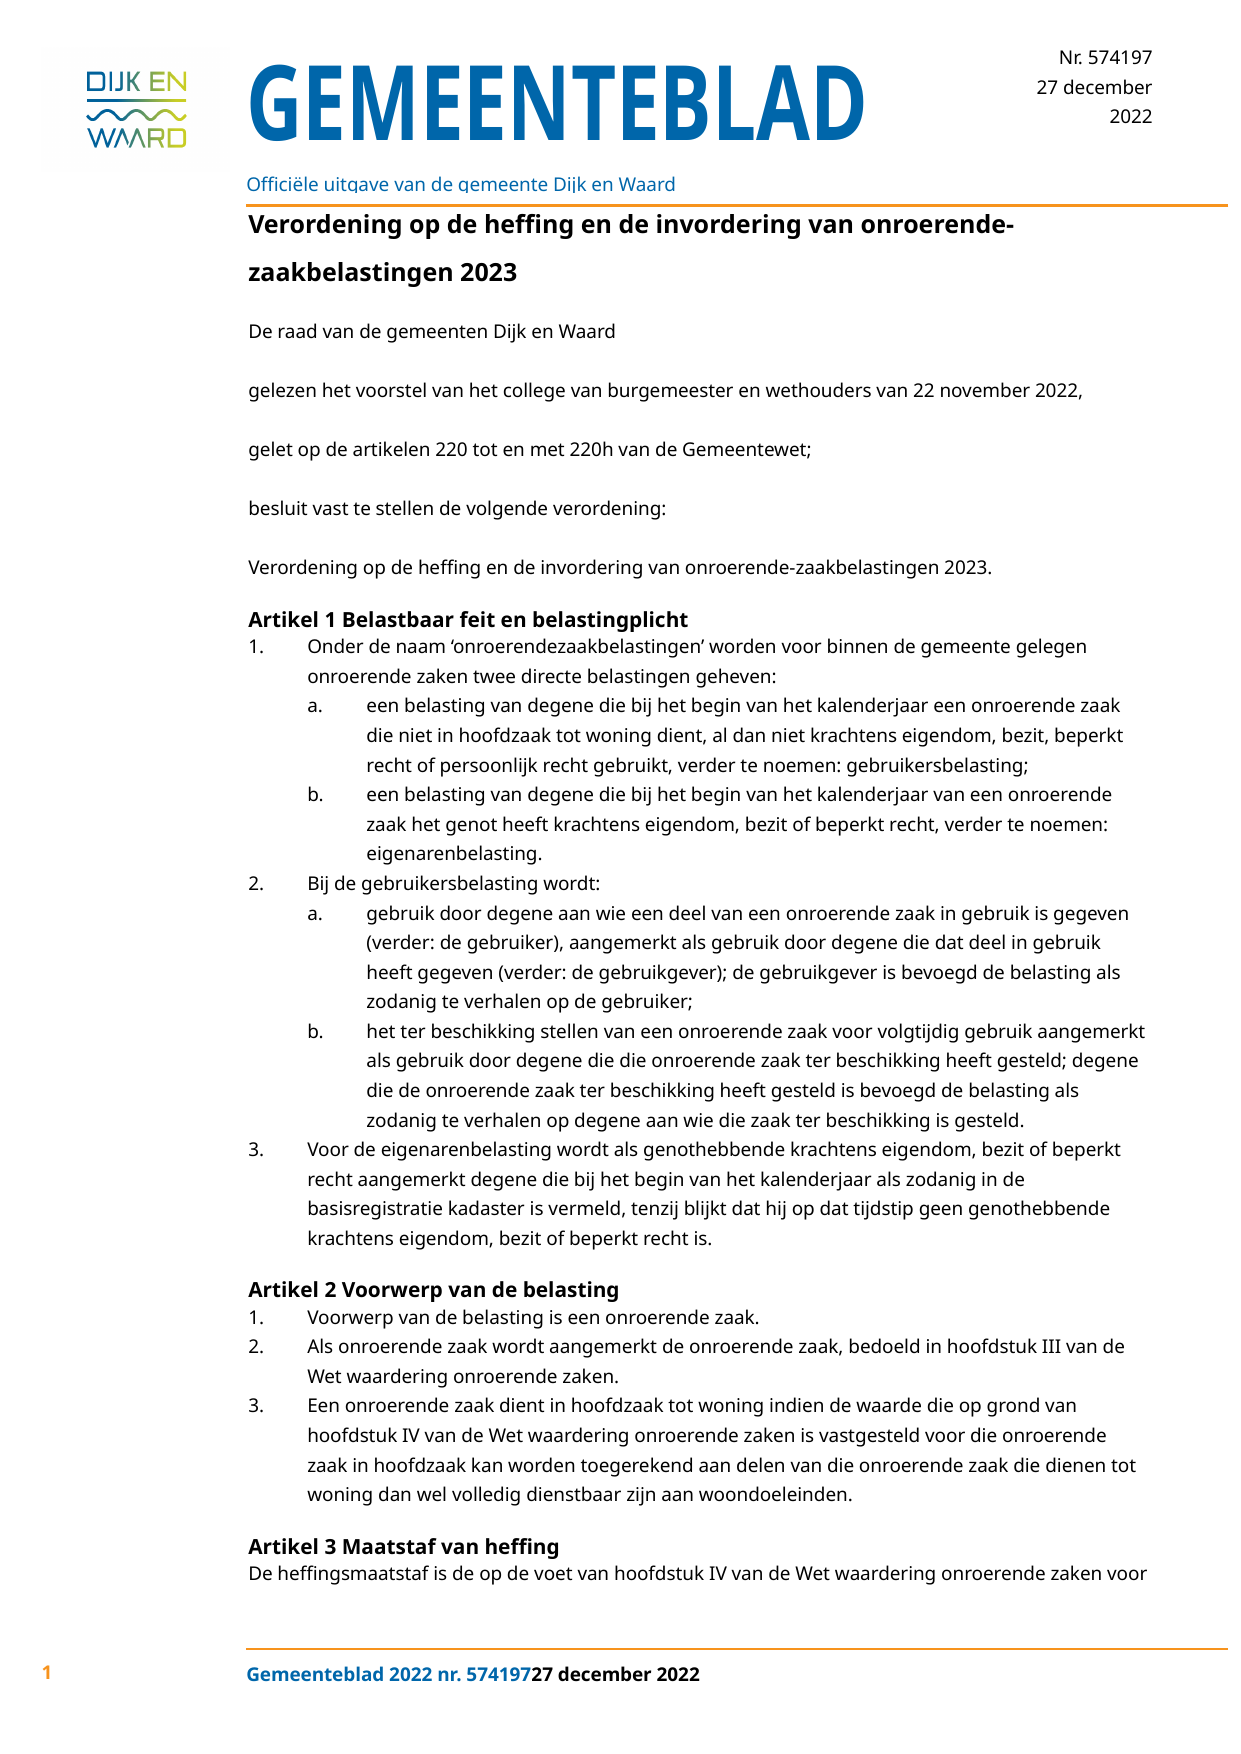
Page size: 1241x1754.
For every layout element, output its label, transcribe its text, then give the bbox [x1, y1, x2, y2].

list Een onroerende zaak dient in hoofdzaak tot woning indien de waarde die op grond van hoofdstuk IV van de Wet waardering onroerende zaken is vastgesteld voor die onroerende zaak in hoofdzaak kan worden toegerekend aan delen van die onroerende zaak die dienen tot woning dan wel volledig dienstbaar zijn aan woondoeleinden. [248, 1393, 1152, 1507]
text gelet op de artikelen 220 tot en met 220h van de Gemeentewet; [248, 436, 1152, 462]
picture [41, 47, 231, 172]
list Onder de naam ‘onroerendezaakbelastingen’ worden voor binnen de gemeente gelegen onroerende zaken twee directe belastingen geheven: [248, 633, 1152, 689]
text De raad van de gemeenten Dijk en Waard [248, 318, 1152, 344]
text Artikel 3 Maatstaf van heffing [248, 1532, 1152, 1560]
text gelezen het voorstel van het college van burgemeester en wethouders van 22 november 2022, [248, 377, 1152, 403]
text Artikel 2 Voorwerp van de belasting [248, 1276, 1152, 1304]
list Voorwerp van de belasting is een onroerende zaak. [248, 1304, 1152, 1330]
list Als onroerende zaak wordt aangemerkt de onroerende zaak, bedoeld in hoofdstuk III van de Wet waardering onroerende zaken. [248, 1333, 1152, 1389]
text De heffingsmaatstaf is de op de voet van hoofdstuk IV van de Wet waardering onroerende zaken voor [248, 1560, 1152, 1586]
list Voor de eigenarenbelasting wordt als genothebbende krachtens eigendom, bezit of beperkt recht aangemerkt degene die bij het begin van het kalenderjaar als zodanig in de basisregistratie kadaster is vermeld, tenzij blijkt dat hij op dat tijdstip geen genothebbende krachtens eigendom, bezit of beperkt recht is. [248, 1136, 1152, 1251]
list een belasting van degene die bij het begin van het kalenderjaar van een onroerende zaak het genot heeft krachtens eigendom, bezit of beperkt recht, verder te noemen: eigenarenbelasting. [307, 781, 1152, 866]
text Verordening op de heffing en de invordering van onroerende-zaakbelastingen 2023. [248, 554, 1152, 580]
list Bij de gebruikersbelasting wordt: [248, 870, 1152, 896]
list een belasting van degene die bij het begin van het kalenderjaar een onroerende zaak die niet in hoofdzaak tot woning dient, al dan niet krachtens eigendom, bezit, beperkt recht of persoonlijk recht gebruikt, verder te noemen: gebruikersbelasting; [307, 693, 1152, 777]
text Verordening op de heffing en de invordering van onroerende-zaakbelastingen 2023 [248, 207, 1152, 288]
list gebruik door degene aan wie een deel van een onroerende zaak in gebruik is gegeven (verder: de gebruiker), aangemerkt als gebruik door degene die dat deel in gebruik heeft gegeven (verder: de gebruikgever); de gebruikgever is bevoegd de belasting als zodanig te verhalen op de gebruiker; [307, 900, 1152, 1014]
text Artikel 1 Belastbaar feit en belastingplicht [248, 605, 1152, 633]
list het ter beschikking stellen van een onroerende zaak voor volgtijdig gebruik aangemerkt als gebruik door degene die die onroerende zaak ter beschikking heeft gesteld; degene die de onroerende zaak ter beschikking heeft gesteld is bevoegd de belasting als zodanig te verhalen op degene aan wie die zaak ter beschikking is gesteld. [307, 1018, 1152, 1132]
text besluit vast te stellen de volgende verordening: [248, 495, 1152, 521]
